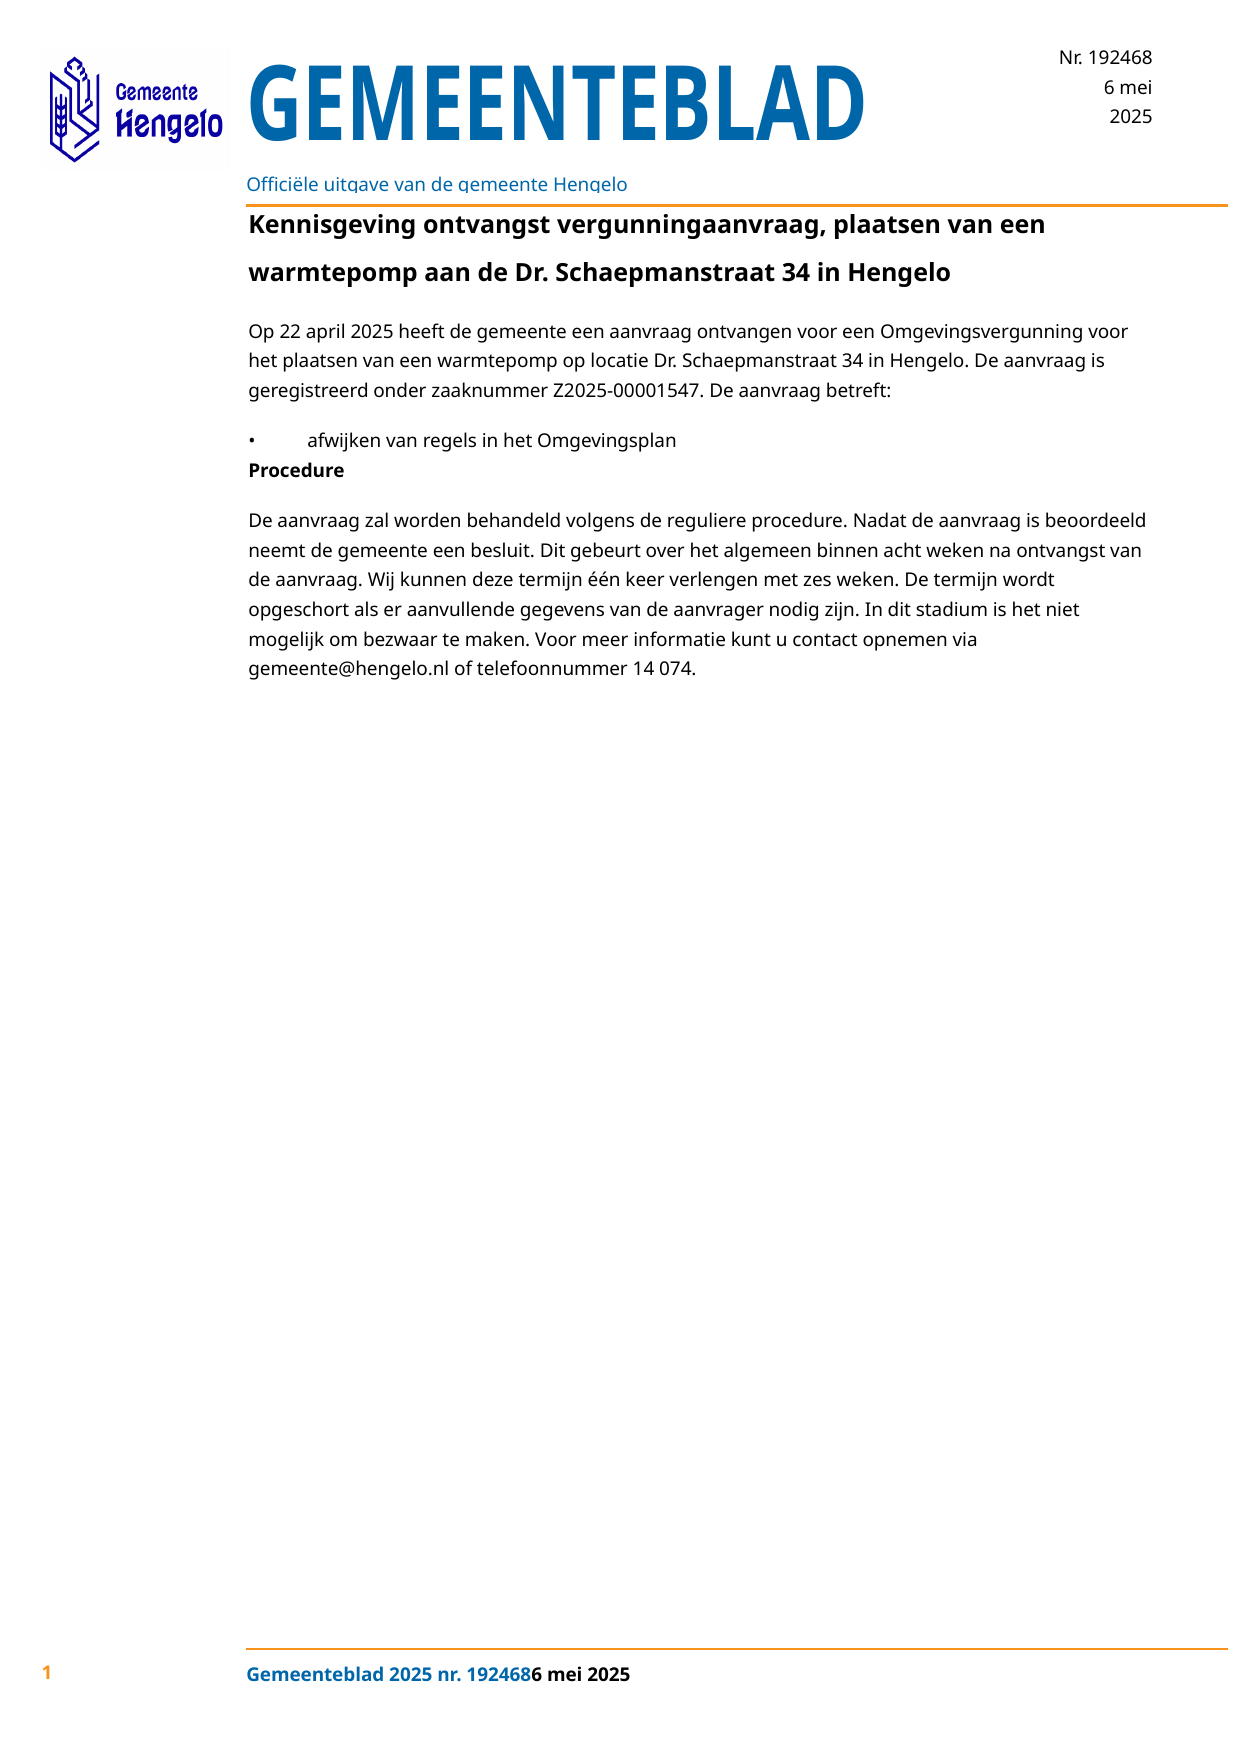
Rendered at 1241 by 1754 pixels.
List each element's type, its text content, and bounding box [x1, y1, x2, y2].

text De aanvraag zal worden behandeld volgens de reguliere procedure. Nadat de aanvraag is beoordeeld neemt de gemeente een besluit. Dit gebeurt over het algemeen binnen acht weken na ontvangst van de aanvraag. Wij kunnen deze termijn één keer verlengen met zes weken. De termijn wordt opgeschort als er aanvullende gegevens van de aanvrager nodig zijn. In dit stadium is het niet mogelijk om bezwaar te maken. Voor meer informatie kunt u contact opnemen via gemeente@hengelo.nl of telefoonnummer 14 074. [248, 507, 1152, 681]
text Kennisgeving ontvangst vergunningaanvraag, plaatsen van een warmtepomp aan de Dr. Schaepmanstraat 34 in Hengelo [248, 207, 1152, 288]
text Op 22 april 2025 heeft de gemeente een aanvraag ontvangen voor een Omgevingsvergunning voor het plaatsen van een warmtepomp op locatie Dr. Schaepmanstraat 34 in Hengelo. De aanvraag is geregistreerd onder zaaknummer Z2025-00001547. De aanvraag betreft: [248, 318, 1152, 403]
text Procedure [248, 457, 1152, 483]
picture [41, 47, 231, 172]
list afwijken van regels in het Omgevingsplan [248, 427, 1152, 453]
